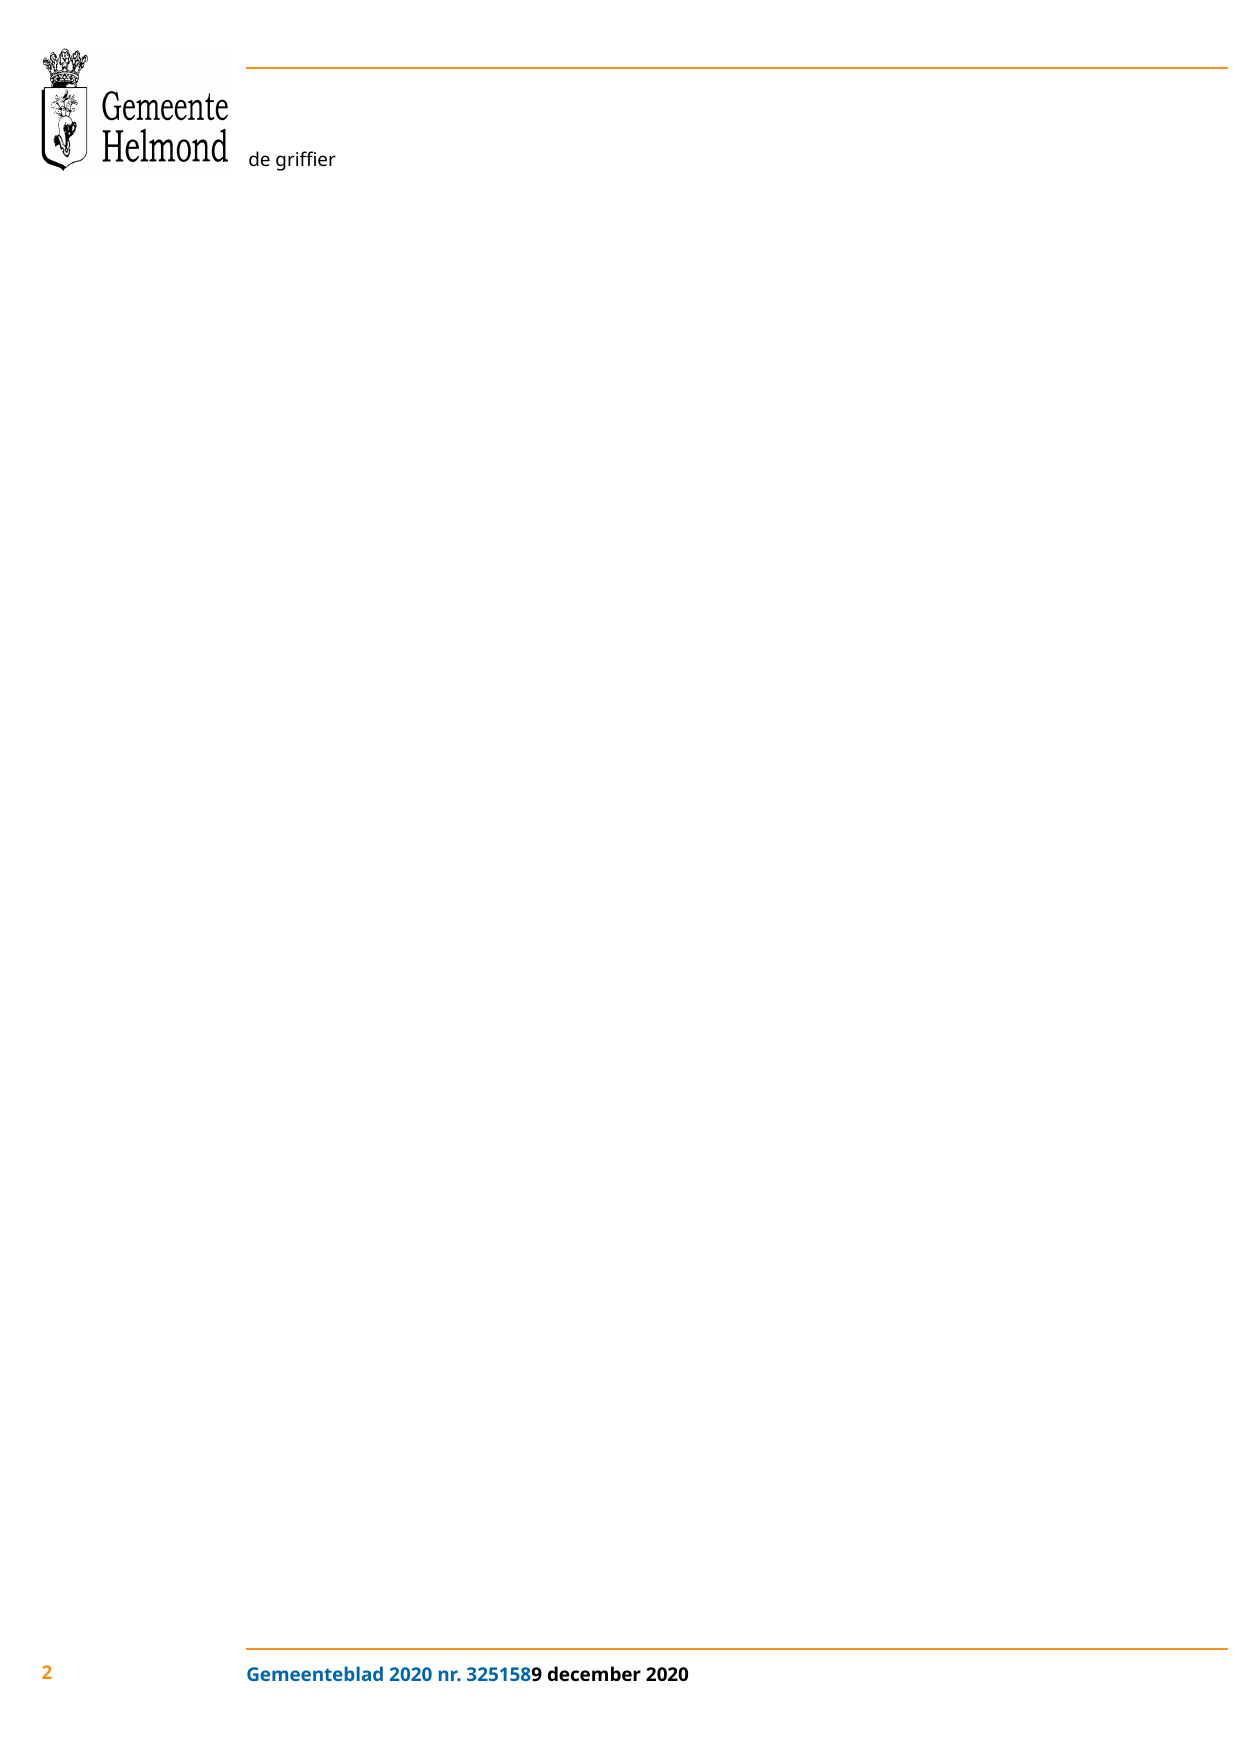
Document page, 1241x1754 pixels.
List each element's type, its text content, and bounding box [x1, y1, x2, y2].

text de griffier [248, 146, 1152, 172]
picture [41, 47, 231, 172]
